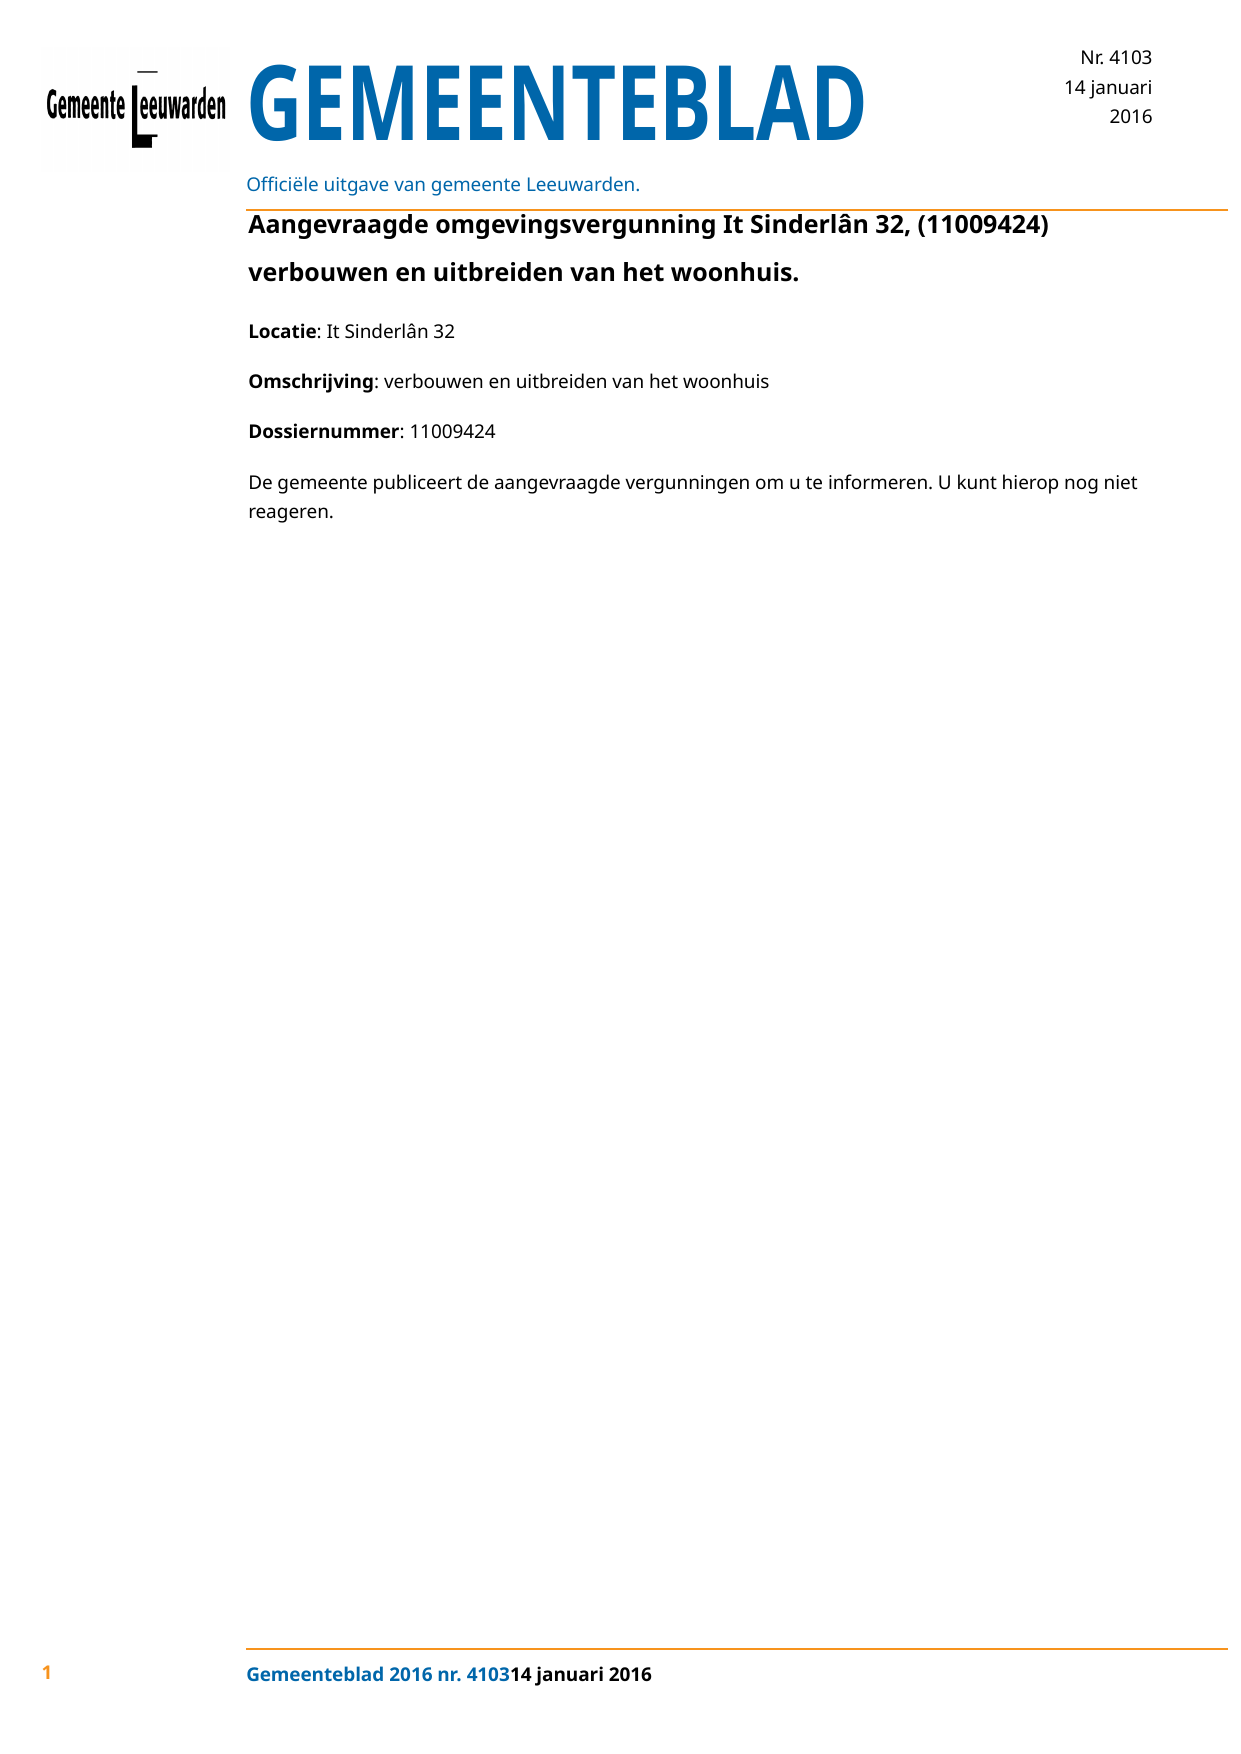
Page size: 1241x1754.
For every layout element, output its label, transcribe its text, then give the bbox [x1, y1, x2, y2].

text Locatie: It Sinderlân 32 [248, 318, 1152, 344]
text Aangevraagde omgevingsvergunning It Sinderlân 32, (11009424) verbouwen en uitbreiden van het woonhuis. [248, 211, 1152, 288]
picture [41, 47, 231, 172]
text Dossiernummer: 11009424 [248, 419, 1152, 444]
text Omschrijving: verbouwen en uitbreiden van het woonhuis [248, 368, 1152, 394]
text De gemeente publiceert de aangevraagde vergunningen om u te informeren. U kunt hierop nog niet reageren. [248, 469, 1152, 524]
